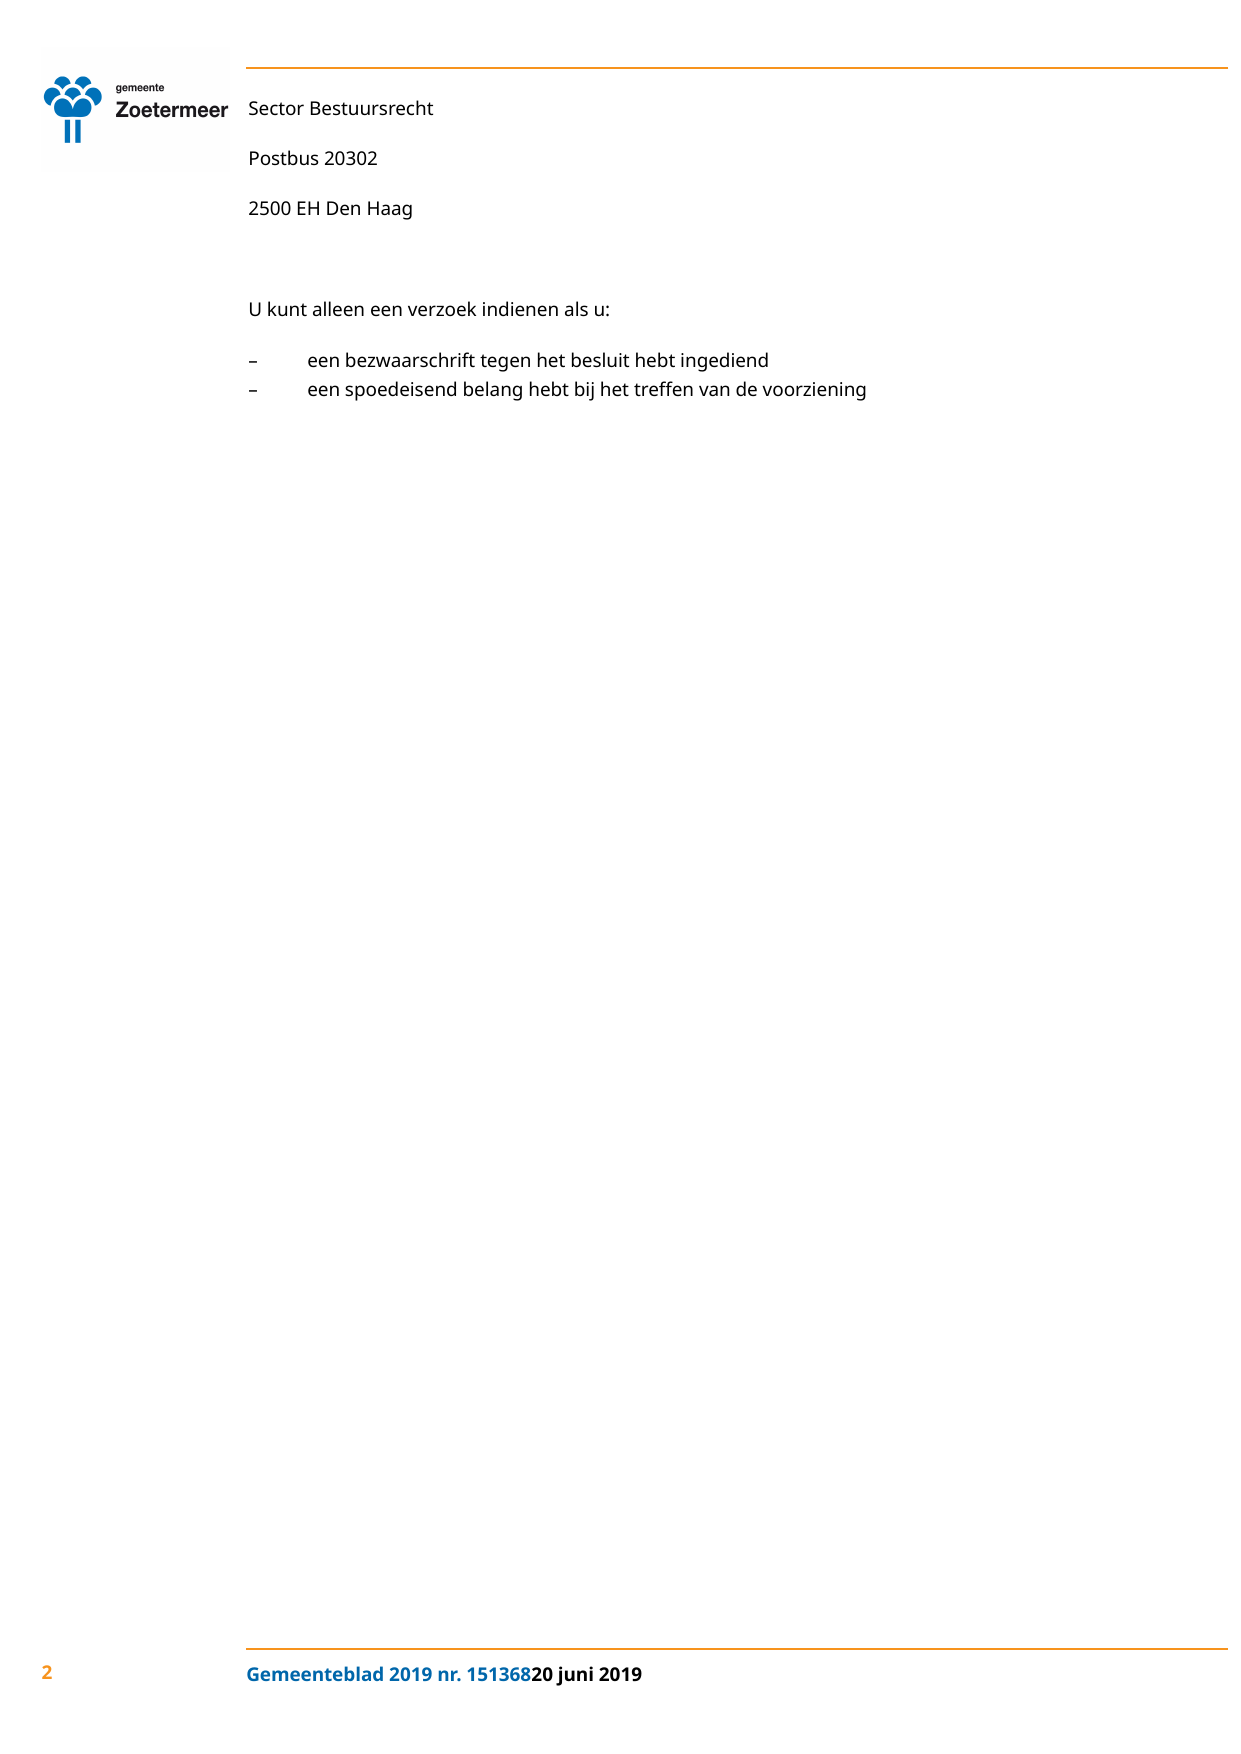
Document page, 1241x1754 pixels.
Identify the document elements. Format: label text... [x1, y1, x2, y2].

text Sector Bestuursrecht [248, 95, 1152, 121]
text U kunt alleen een verzoek indienen als u: [248, 296, 1152, 322]
list een spoedeisend belang hebt bij het treffen van de voorziening [248, 376, 1152, 402]
text Postbus 20302 [248, 145, 1152, 171]
text 2500 EH Den Haag [248, 196, 1152, 221]
picture [41, 47, 231, 172]
list een bezwaarschrift tegen het besluit hebt ingediend [248, 347, 1152, 373]
